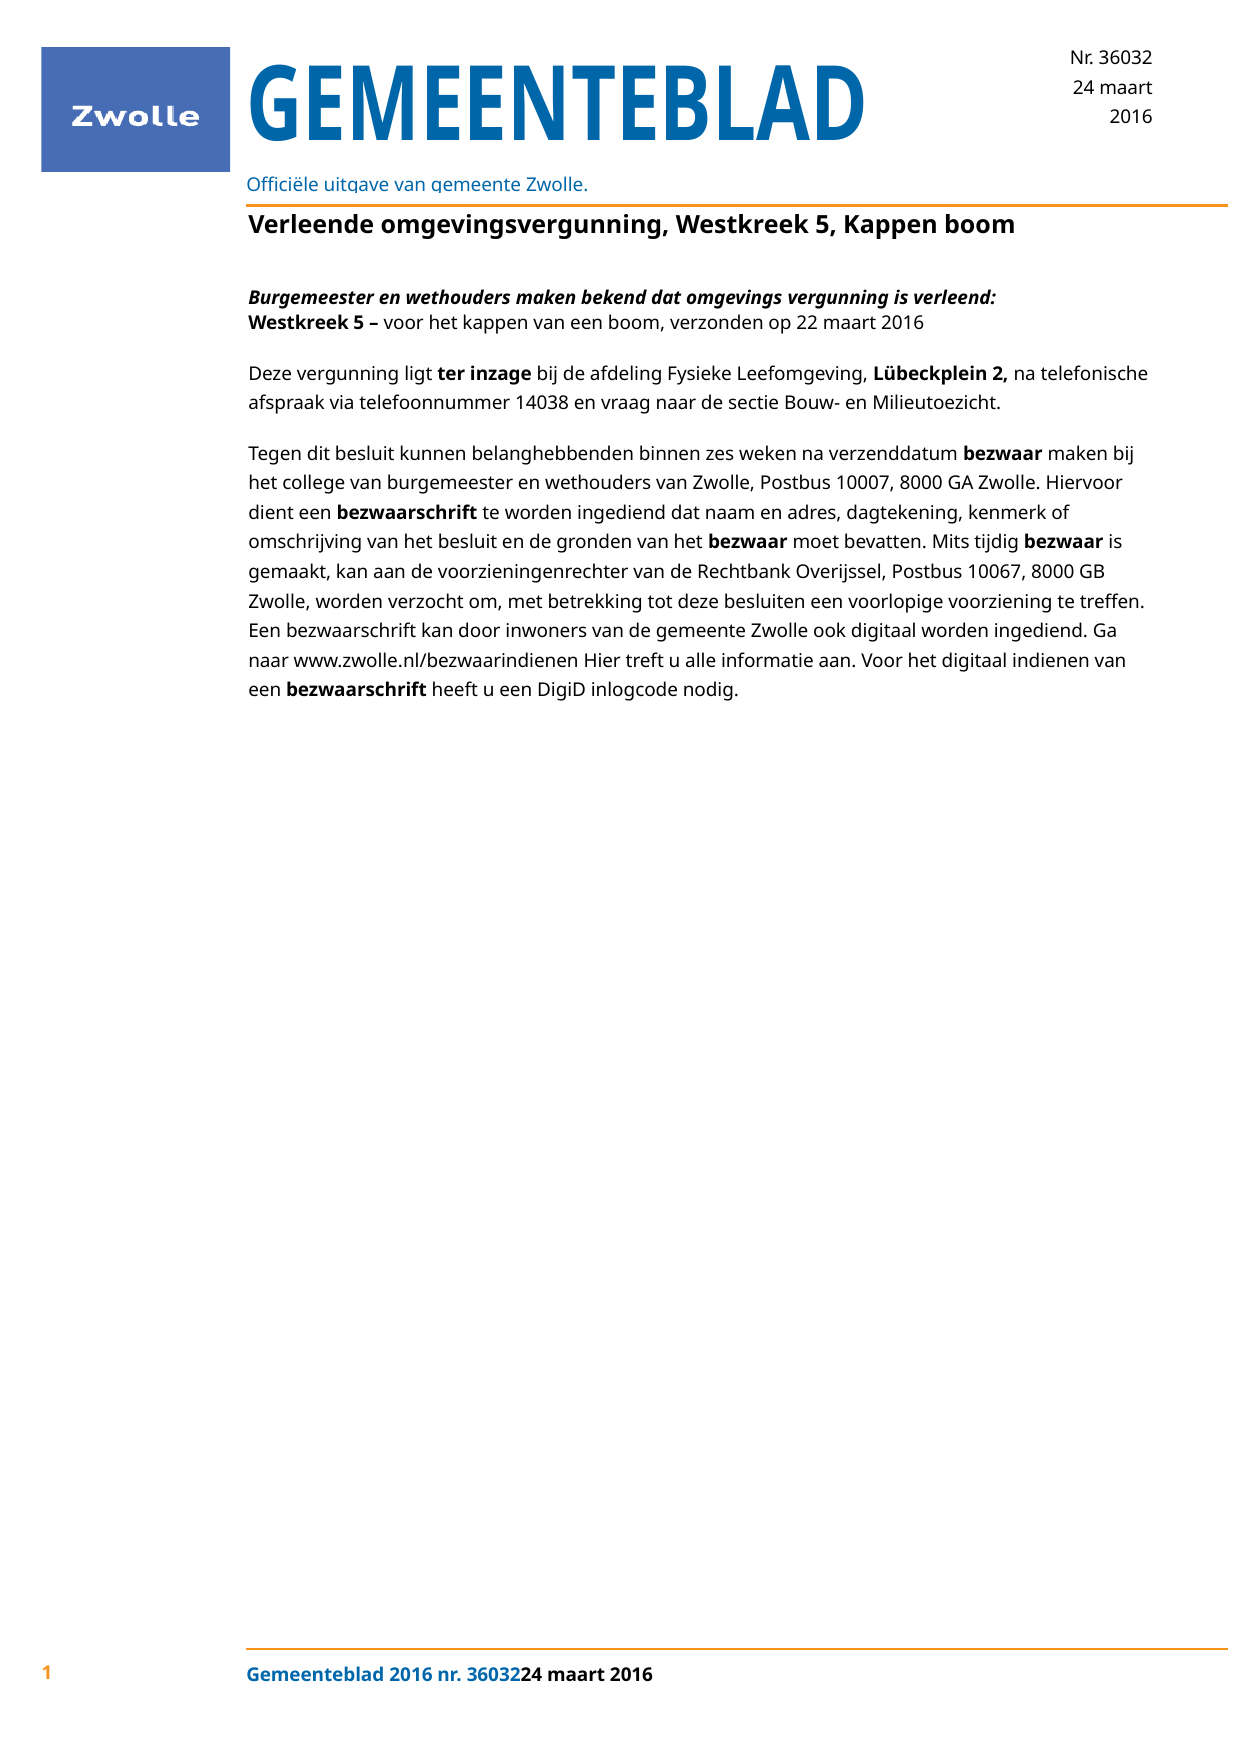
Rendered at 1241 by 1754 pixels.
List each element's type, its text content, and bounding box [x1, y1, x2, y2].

text Verleende omgevingsvergunning, Westkreek 5, Kappen boom [248, 207, 1152, 241]
picture [41, 47, 231, 172]
text Deze vergunning ligt ter inzage bij de afdeling Fysieke Leefomgeving, Lübeckplein 2, na telefonische afspraak via telefoonnummer 14038 en vraag naar de sectie Bouw- en Milieutoezicht. [248, 360, 1152, 415]
text Burgemeester en wethouders maken bekend dat omgevings vergunning is verleend: [248, 284, 1152, 309]
text Westkreek 5 – voor het kappen van een boom, verzonden op 22 maart 2016 [248, 309, 1152, 335]
text Tegen dit besluit kunnen belanghebbenden binnen zes weken na verzenddatum bezwaar maken bij het college van burgemeester en wethouders van Zwolle, Postbus 10007, 8000 GA Zwolle. Hiervoor dient een bezwaarschrift te worden ingediend dat naam en adres, dagtekening, kenmerk of omschrijving van het besluit en de gronden van het bezwaar moet bevatten. Mits tijdig bezwaar is gemaakt, kan aan de voorzieningenrechter van de Rechtbank Overijssel, Postbus 10067, 8000 GB Zwolle, worden verzocht om, met betrekking tot deze besluiten een voorlopige voorziening te treffen. Een bezwaarschrift kan door inwoners van de gemeente Zwolle ook digitaal worden ingediend. Ga naar www.zwolle.nl/bezwaarindienen Hier treft u alle informatie aan. Voor het digitaal indienen van een bezwaarschrift heeft u een DigiD inlogcode nodig. [248, 440, 1152, 702]
